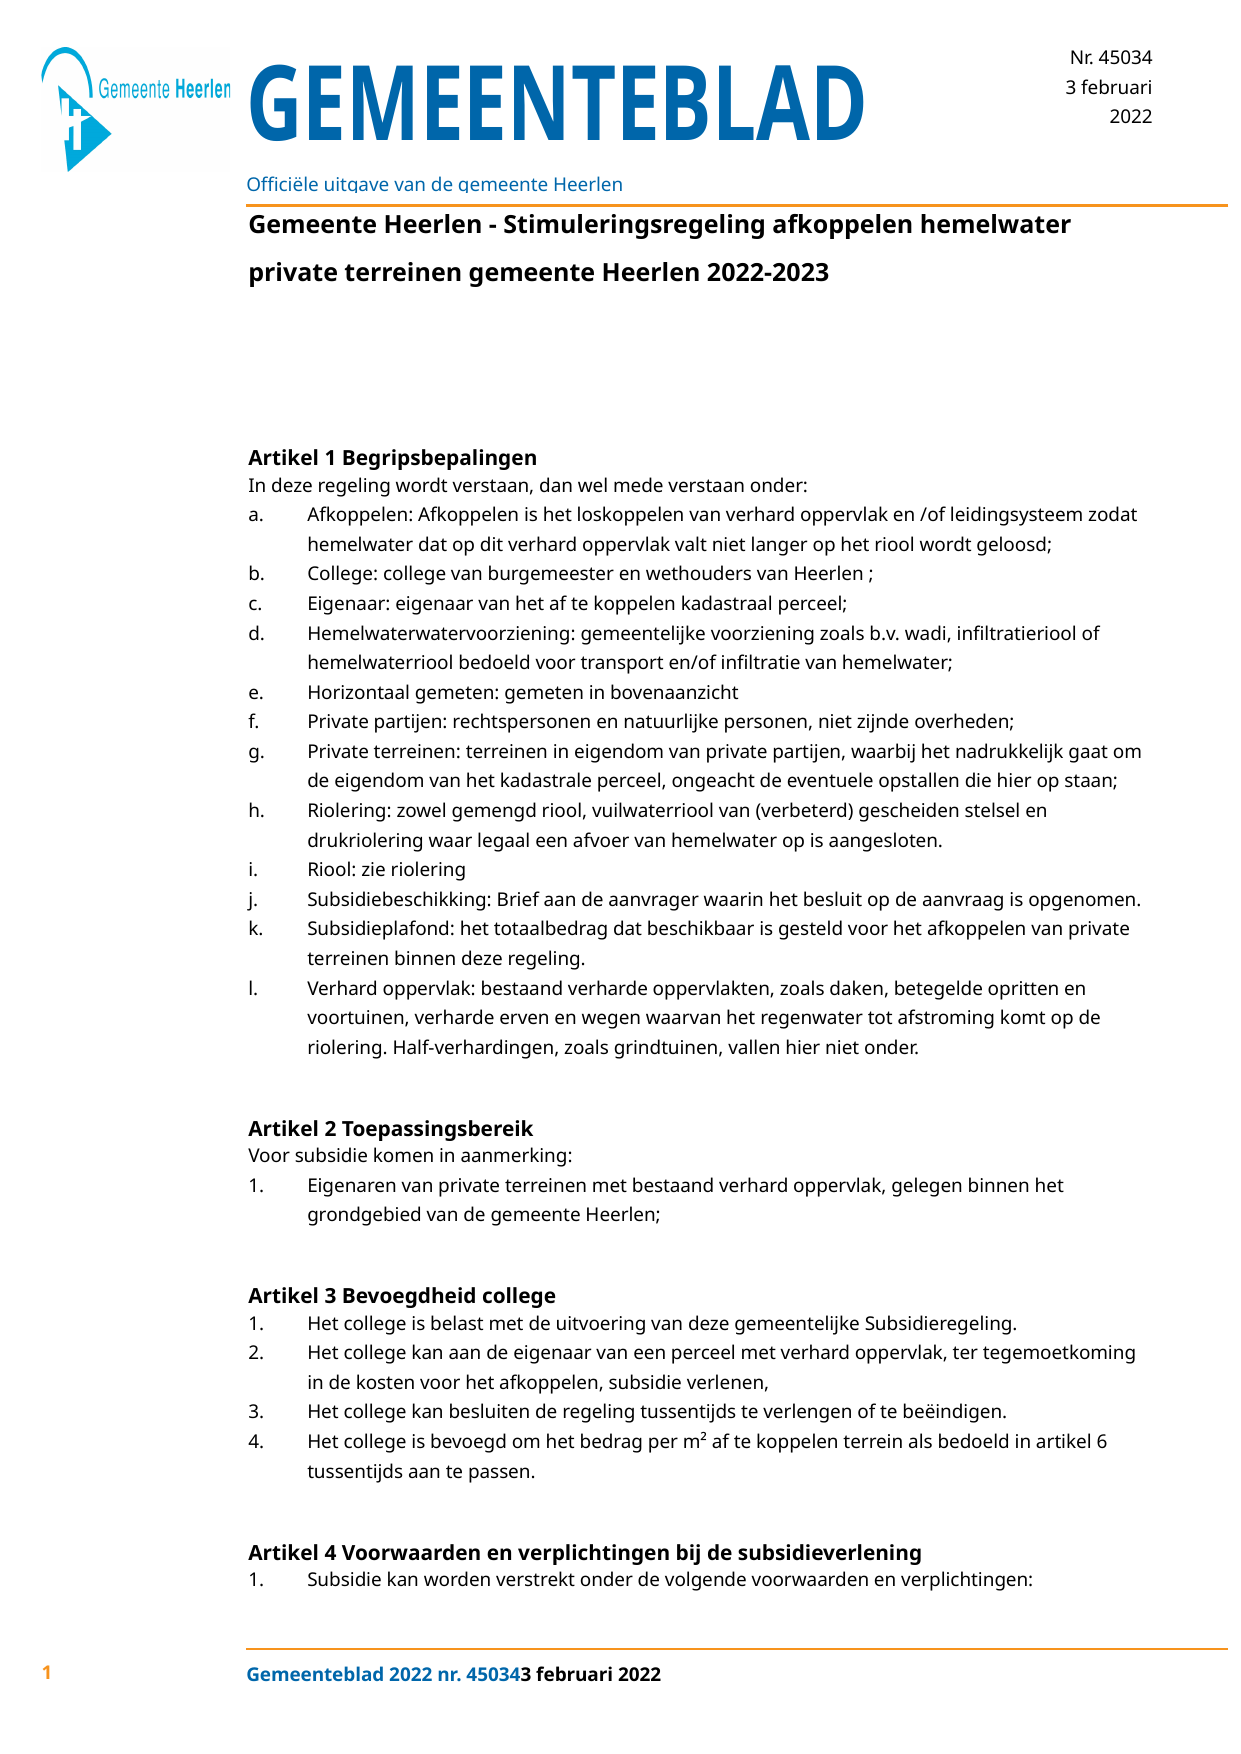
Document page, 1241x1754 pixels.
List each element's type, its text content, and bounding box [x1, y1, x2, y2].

list Subsidiebeschikking: Brief aan de aanvrager waarin het besluit op de aanvraag is opgenomen. [248, 886, 1152, 912]
text Voor subsidie komen in aanmerking: [248, 1142, 1152, 1168]
list Horizontaal gemeten: gemeten in bovenaanzicht [248, 679, 1152, 704]
list Private terreinen: terreinen in eigendom van private partijen, waarbij het nadrukkelijk gaat om de eigendom van het kadastrale perceel, ongeacht de eventuele opstallen die hier op staan; [248, 738, 1152, 793]
text Artikel 2 Toepassingsbereik [248, 1114, 1152, 1142]
list Het college is bevoegd om het bedrag per m² af te koppelen terrein als bedoeld in artikel 6 tussentijds aan te passen. [248, 1428, 1152, 1483]
text Gemeente Heerlen - Stimuleringsregeling afkoppelen hemelwater private terreinen gemeente Heerlen 2022-2023 [248, 207, 1152, 288]
list Private partijen: rechtspersonen en natuurlijke personen, niet zijnde overheden; [248, 708, 1152, 734]
text Artikel 4 Voorwaarden en verplichtingen bij de subsidieverlening [248, 1538, 1152, 1566]
text Artikel 3 Bevoegdheid college [248, 1281, 1152, 1310]
list Riool: zie riolering [248, 856, 1152, 882]
list Subsidie kan worden verstrekt onder de volgende voorwaarden en verplichtingen: [248, 1566, 1152, 1592]
list Riolering: zowel gemengd riool, vuilwaterriool van (verbeterd) gescheiden stelsel en drukriolering waar legaal een afvoer van hemelwater op is aangesloten. [248, 797, 1152, 852]
list Eigenaren van private terreinen met bestaand verhard oppervlak, gelegen binnen het grondgebied van de gemeente Heerlen; [248, 1172, 1152, 1227]
picture [41, 47, 231, 172]
picture [41, 47, 59, 70]
list Hemelwaterwatervoorziening: gemeentelijke voorziening zoals b.v. wadi, infiltratieriool of hemelwaterriool bedoeld voor transport en/of infiltratie van hemelwater; [248, 620, 1152, 675]
list Het college kan aan de eigenaar van een perceel met verhard oppervlak, ter tegemoetkoming in de kosten voor het afkoppelen, subsidie verlenen, [248, 1339, 1152, 1395]
list Eigenaar: eigenaar van het af te koppelen kadastraal perceel; [248, 590, 1152, 616]
list Subsidieplafond: het totaalbedrag dat beschikbaar is gesteld voor het afkoppelen van private terreinen binnen deze regeling. [248, 916, 1152, 971]
list College: college van burgemeester en wethouders van Heerlen ; [248, 561, 1152, 586]
text Artikel 1 Begripsbepalingen [248, 443, 1152, 472]
list Het college is belast met de uitvoering van deze gemeentelijke Subsidieregeling. [248, 1310, 1152, 1336]
text In deze regeling wordt verstaan, dan wel mede verstaan onder: [248, 472, 1152, 497]
list Het college kan besluiten de regeling tussentijds te verlengen of te beëindigen. [248, 1399, 1152, 1424]
list Verhard oppervlak: bestaand verharde oppervlakten, zoals daken, betegelde opritten en voortuinen, verharde erven en wegen waarvan het regenwater tot afstroming komt op de riolering. Half-verhardingen, zoals grindtuinen, vallen hier niet onder. [248, 975, 1152, 1059]
list Afkoppelen: Afkoppelen is het loskoppelen van verhard oppervlak en /of leidingsysteem zodat hemelwater dat op dit verhard oppervlak valt niet langer op het riool wordt geloosd; [248, 501, 1152, 557]
